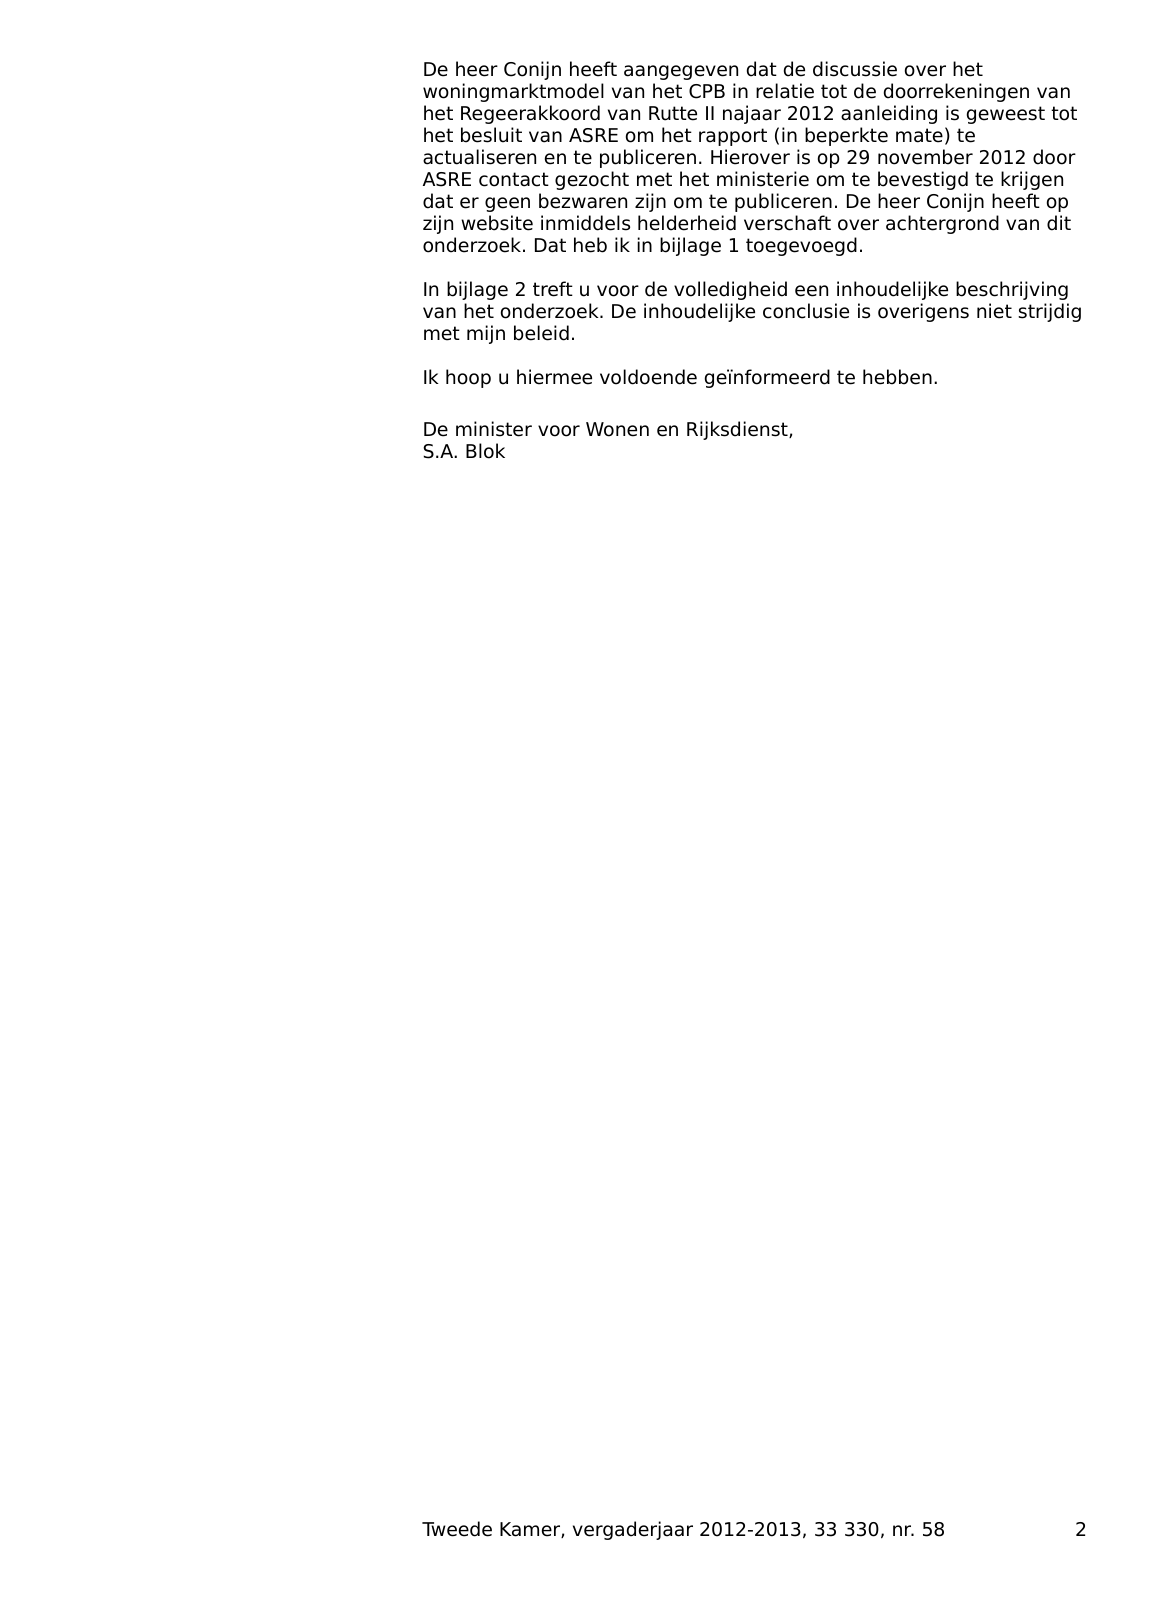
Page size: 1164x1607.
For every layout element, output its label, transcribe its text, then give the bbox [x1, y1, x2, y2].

text In bijlage 2 treft u voor de volledigheid een inhoudelijke beschrijving van het onderzoek. De inhoudelijke conclusie is overigens niet strijdig met mijn beleid. [422, 279, 1087, 345]
text De minister voor Wonen en Rijksdienst, S.A. Blok [422, 419, 1087, 463]
text Ik hoop u hiermee voldoende geïnformeerd te hebben. [422, 367, 1087, 389]
text De heer Conijn heeft aangegeven dat de discussie over het woningmarktmodel van het CPB in relatie tot de doorrekeningen van het Regeerakkoord van Rutte II najaar 2012 aanleiding is geweest tot het besluit van ASRE om het rapport (in beperkte mate) te actualiseren en te publiceren. Hierover is op 29 november 2012 door ASRE contact gezocht met het ministerie om te bevestigd te krijgen dat er geen bezwaren zijn om te publiceren. De heer Conijn heeft op zijn website inmiddels helderheid verschaft over achtergrond van dit onderzoek. Dat heb ik in bijlage 1 toegevoegd. [422, 59, 1087, 257]
